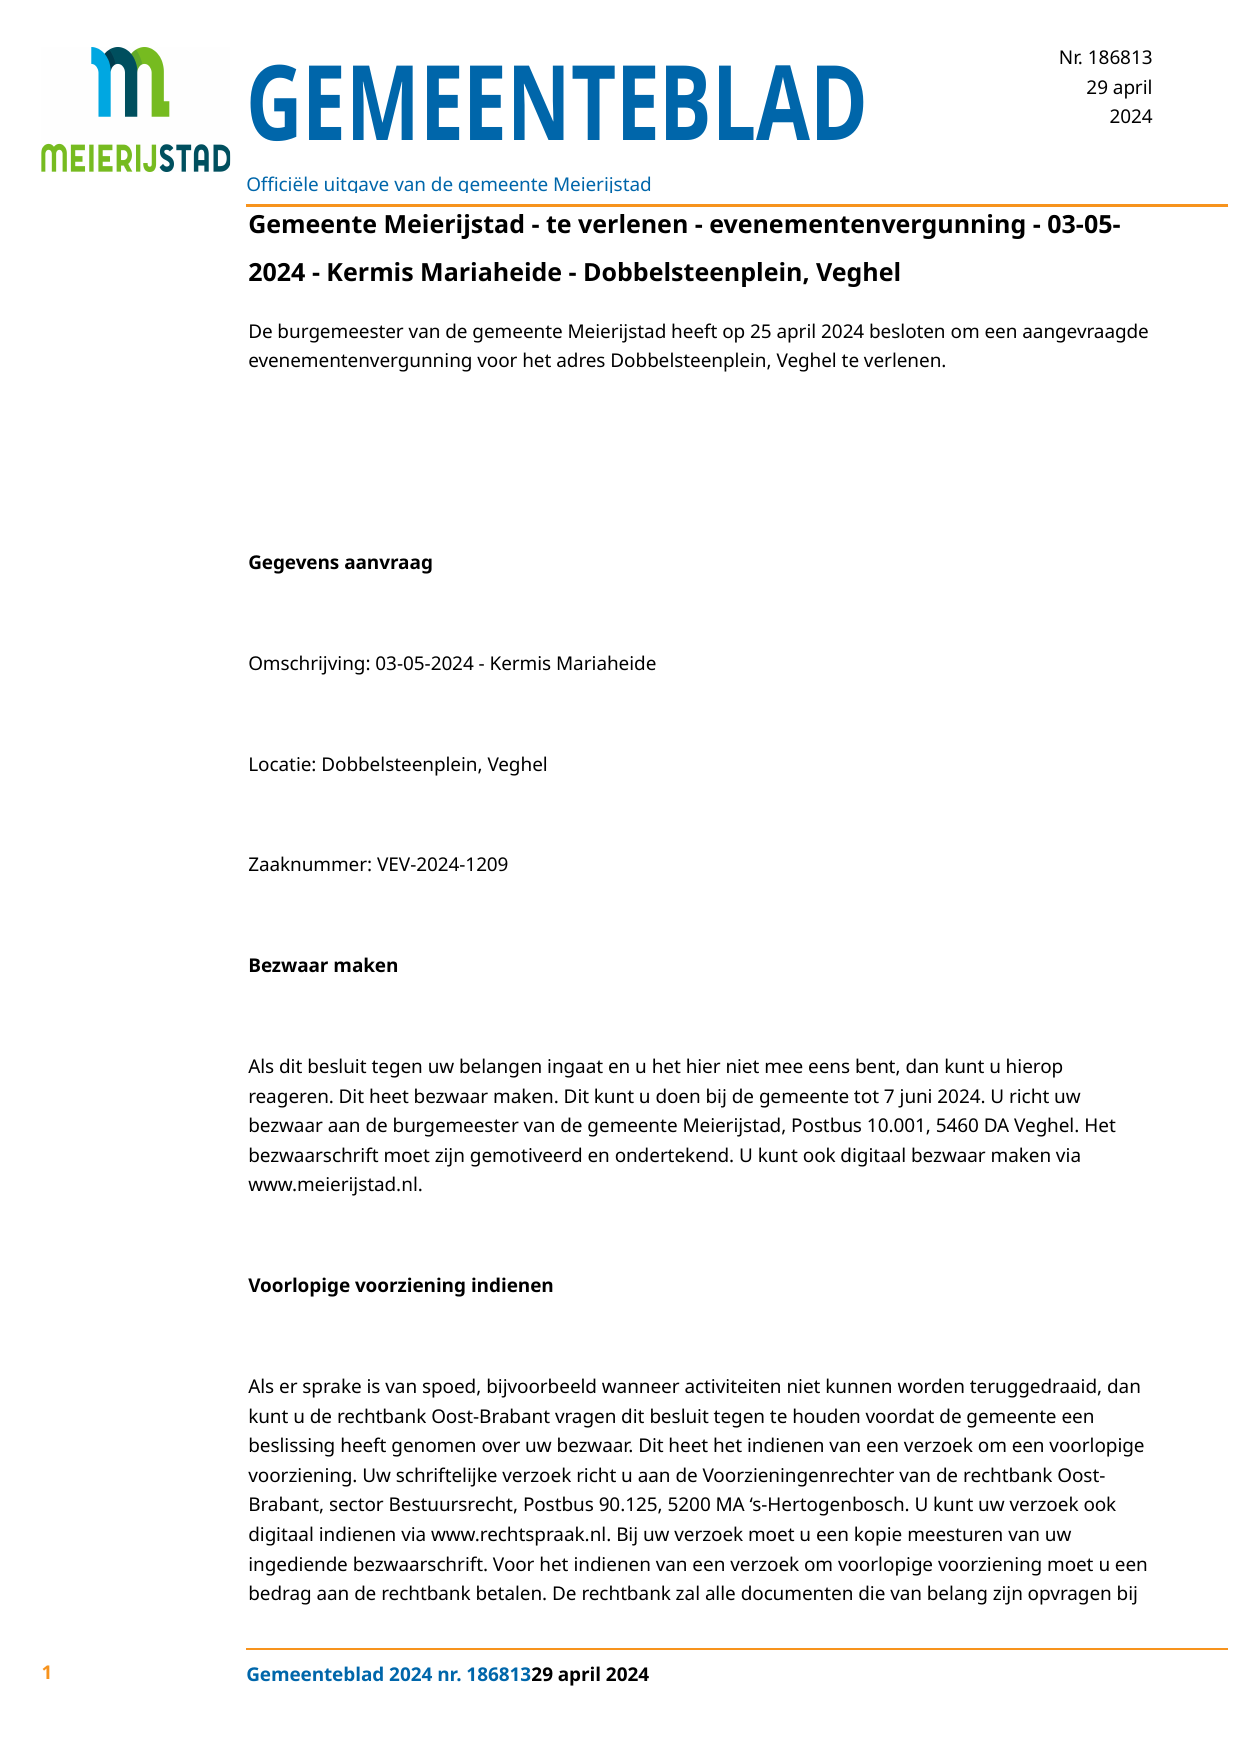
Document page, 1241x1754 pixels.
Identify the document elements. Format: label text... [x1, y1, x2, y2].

text Zaaknummer: VEV-2024-1209 [248, 852, 1152, 877]
text Als er sprake is van spoed, bijvoorbeeld wanneer activiteiten niet kunnen worden teruggedraaid, dan kunt u de rechtbank Oost-Brabant vragen dit besluit tegen te houden voordat de gemeente een beslissing heeft genomen over uw bezwaar. Dit heet het indienen van een verzoek om een voorlopige voorziening. Uw schriftelijke verzoek richt u aan de Voorzieningenrechter van de rechtbank Oost-Brabant, sector Bestuursrecht, Postbus 90.125, 5200 MA ‘s-Hertogenbosch. U kunt uw verzoek ook digitaal indienen via www.rechtspraak.nl. Bij uw verzoek moet u een kopie meesturen van uw ingediende bezwaarschrift. Voor het indienen van een verzoek om voorlopige voorziening moet u een bedrag aan de rechtbank betalen. De rechtbank zal alle documenten die van belang zijn opvragen bij [248, 1373, 1152, 1606]
text De burgemeester van de gemeente Meierijstad heeft op 25 april 2024 besloten om een aangevraagde evenementenvergunning voor het adres Dobbelsteenplein, Veghel te verlenen. [248, 318, 1152, 373]
text Omschrijving: 03-05-2024 - Kermis Mariaheide [248, 650, 1152, 676]
text Gemeente Meierijstad - te verlenen - evenementenvergunning - 03-05-2024 - Kermis Mariaheide - Dobbelsteenplein, Veghel [248, 207, 1152, 288]
text Gegevens aanvraag [248, 549, 1152, 575]
text Locatie: Dobbelsteenplein, Veghel [248, 751, 1152, 777]
picture [41, 47, 231, 172]
text Bezwaar maken [248, 952, 1152, 978]
text Als dit besluit tegen uw belangen ingaat en u het hier niet mee eens bent, dan kunt u hierop reageren. Dit heet bezwaar maken. Dit kunt u doen bij de gemeente tot 7 juni 2024. U richt uw bezwaar aan de burgemeester van de gemeente Meierijstad, Postbus 10.001, 5460 DA Veghel. Het bezwaarschrift moet zijn gemotiveerd en ondertekend. U kunt ook digitaal bezwaar maken via www.meierijstad.nl. [248, 1053, 1152, 1197]
text Voorlopige voorziening indienen [248, 1272, 1152, 1298]
